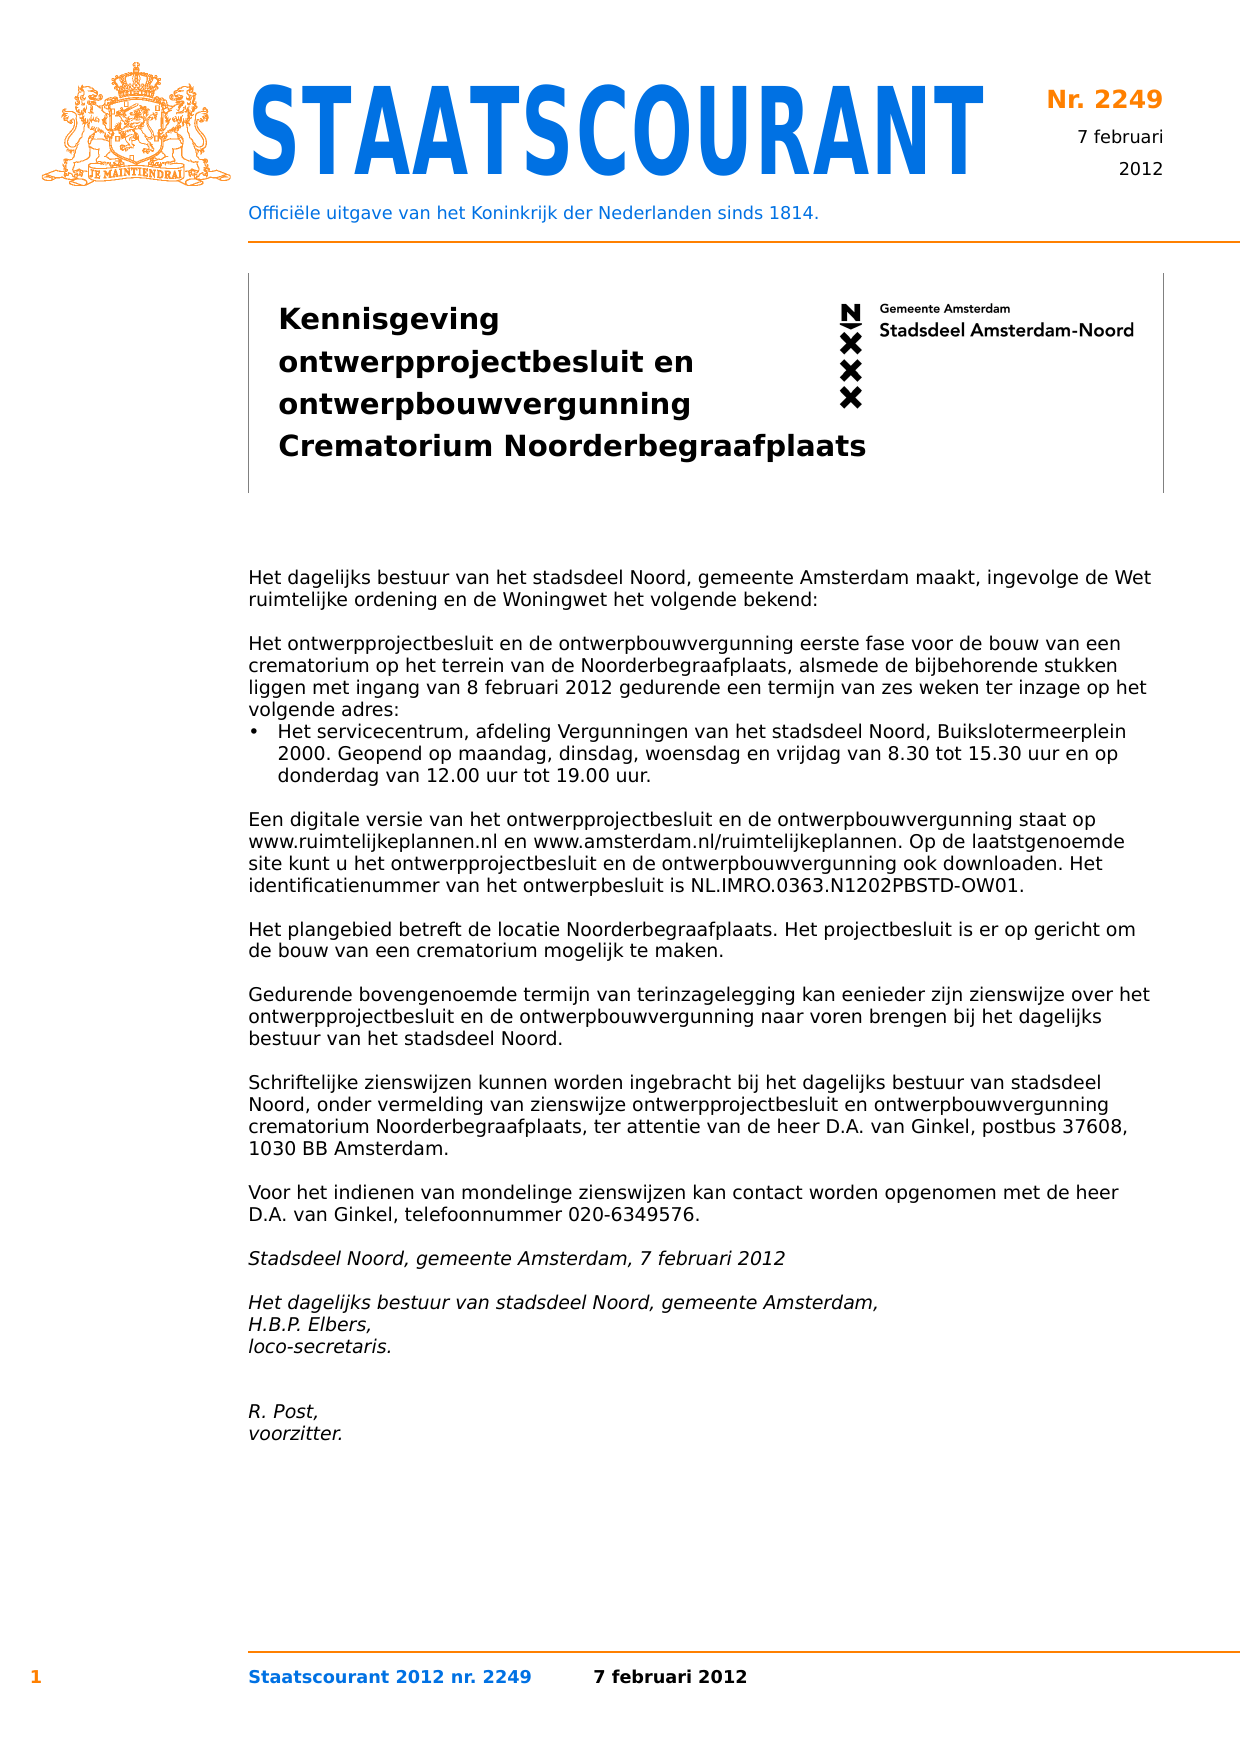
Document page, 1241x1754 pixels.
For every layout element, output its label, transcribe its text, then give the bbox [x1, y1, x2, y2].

table_header Nr. 2249 [998, 62, 1240, 121]
subtitle Kennisgeving ontwerpprojectbesluit en ontwerpbouwvergunning Crematorium Noorderbegraafplaats [249, 273, 1163, 493]
table_header [25, 62, 248, 241]
text Het plangebied betreft de locatie Noorderbegraafplaats. Het projectbesluit is er op gericht om de bouw van een crematorium mogelijk te maken. [248, 918, 1163, 962]
text Schriftelijke zienswijzen kunnen worden ingebracht bij het dagelijks bestuur van stadsdeel Noord, onder vermelding van zienswijze ontwerpprojectbesluit en ontwerpbouwvergunning crematorium Noorderbegraafplaats, ter attentie van de heer D.A. van Ginkel, postbus 37608, 1030 BB Amsterdam. [248, 1072, 1163, 1160]
table_header STAATSCOURANT [248, 62, 998, 203]
picture [838, 302, 1134, 409]
text Stadsdeel Noord, gemeente Amsterdam, 7 februari 2012 [248, 1248, 1163, 1270]
text Gedurende bovengenoemde termijn van terinzagelegging kan eenieder zijn zienswijze over het ontwerpprojectbesluit en de ontwerpbouwvergunning naar voren brengen bij het dagelijks bestuur van het stadsdeel Noord. [248, 984, 1163, 1050]
text Het dagelijks bestuur van stadsdeel Noord, gemeente Amsterdam, H.B.P. Elbers, loco-secretaris. [248, 1292, 1163, 1357]
text R. Post, voorzitter. [248, 1379, 1163, 1445]
table_cell 2012 [998, 153, 1240, 203]
text Voor het indienen van mondelinge zienswijzen kan contact worden opgenomen met de heer D.A. van Ginkel, telefoonnummer 020-6349576. [248, 1182, 1163, 1226]
text Het ontwerpprojectbesluit en de ontwerpbouwvergunning eerste fase voor de bouw van een crematorium op het terrein van de Noorderbegraafplaats, alsmede de bijbehorende stukken liggen met ingang van 8 februari 2012 gedurende een termijn van zes weken ter inzage op het volgende adres: [248, 633, 1163, 721]
text • Het servicecentrum, afdeling Vergunningen van het stadsdeel Noord, Buikslotermeerplein 2000. Geopend op maandag, dinsdag, woensdag en vrijdag van 8.30 tot 15.30 uur en op donderdag van 12.00 uur tot 19.00 uur. [248, 721, 1163, 787]
table_cell Officiële uitgave van het Koninkrijk der Nederlanden sinds 1814. [248, 203, 1240, 241]
text Een digitale versie van het ontwerpprojectbesluit en de ontwerpbouwvergunning staat op www.ruimtelijkeplannen.nl en www.amsterdam.nl/ruimtelijkeplannen. Op de laatstgenoemde site kunt u het ontwerpprojectbesluit en de ontwerpbouwvergunning ook downloaden. Het identificatienummer van het ontwerpbesluit is NL.IMRO.0363.N1202PBSTD-OW01. [248, 809, 1163, 897]
picture [41, 62, 231, 186]
text Het dagelijks bestuur van het stadsdeel Noord, gemeente Amsterdam maakt, ingevolge de Wet ruimtelijke ordening en de Woningwet het volgende bekend: [248, 567, 1163, 611]
table_cell 7 februari [998, 121, 1240, 153]
